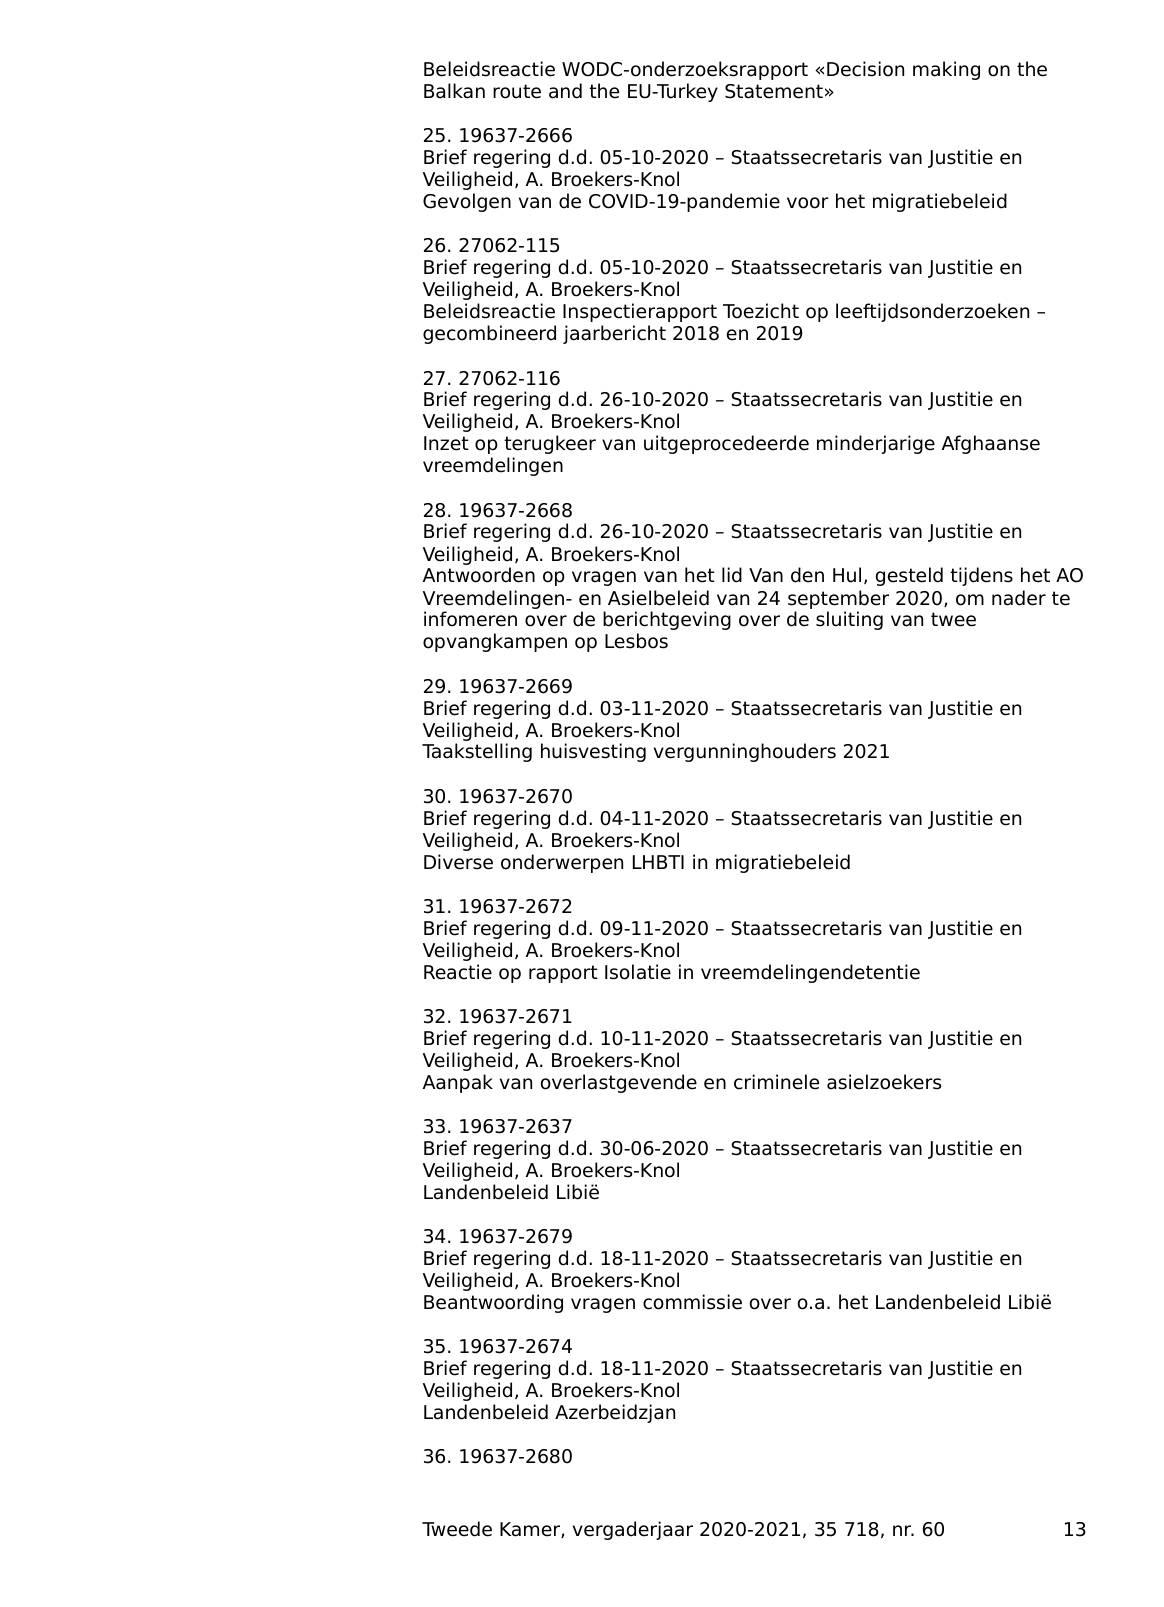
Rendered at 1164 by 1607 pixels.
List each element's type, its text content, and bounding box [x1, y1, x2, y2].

text 27. 27062-116 [422, 367, 1087, 389]
text Brief regering d.d. 18-11-2020 – Staatssecretaris van Justitie en Veiligheid, A. Broekers-Knol [422, 1248, 1087, 1292]
text Brief regering d.d. 03-11-2020 – Staatssecretaris van Justitie en Veiligheid, A. Broekers-Knol [422, 697, 1087, 741]
text Beantwoording vragen commissie over o.a. het Landenbeleid Libië [422, 1292, 1087, 1314]
text Inzet op terugkeer van uitgeprocedeerde minderjarige Afghaanse vreemdelingen [422, 433, 1087, 477]
text 31. 19637-2672 [422, 896, 1087, 918]
text Reactie op rapport Isolatie in vreemdelingendetentie [422, 962, 1087, 984]
text 30. 19637-2670 [422, 786, 1087, 808]
text 36. 19637-2680 [422, 1446, 1087, 1468]
text Landenbeleid Libië [422, 1182, 1087, 1204]
text Aanpak van overlastgevende en criminele asielzoekers [422, 1072, 1087, 1094]
text Brief regering d.d. 10-11-2020 – Staatssecretaris van Justitie en Veiligheid, A. Broekers-Knol [422, 1028, 1087, 1072]
text 32. 19637-2671 [422, 1006, 1087, 1028]
text Brief regering d.d. 30-06-2020 – Staatssecretaris van Justitie en Veiligheid, A. Broekers-Knol [422, 1138, 1087, 1182]
text Beleidsreactie WODC-onderzoeksrapport «Decision making on the Balkan route and the EU-Turkey Statement» [422, 59, 1087, 103]
text 34. 19637-2679 [422, 1226, 1087, 1248]
text Taakstelling huisvesting vergunninghouders 2021 [422, 741, 1087, 763]
text Diverse onderwerpen LHBTI in migratiebeleid [422, 852, 1087, 873]
text 28. 19637-2668 [422, 499, 1087, 521]
text Brief regering d.d. 05-10-2020 – Staatssecretaris van Justitie en Veiligheid, A. Broekers-Knol [422, 257, 1087, 301]
text Antwoorden op vragen van het lid Van den Hul, gesteld tijdens het AO Vreemdelingen- en Asielbeleid van 24 september 2020, om nader te infomeren over de berichtgeving over de sluiting van twee opvangkampen op Lesbos [422, 565, 1087, 653]
text Brief regering d.d. 18-11-2020 – Staatssecretaris van Justitie en Veiligheid, A. Broekers-Knol [422, 1358, 1087, 1402]
text Gevolgen van de COVID-19-pandemie voor het migratiebeleid [422, 191, 1087, 213]
text 26. 27062-115 [422, 235, 1087, 257]
text 35. 19637-2674 [422, 1336, 1087, 1358]
text Brief regering d.d. 26-10-2020 – Staatssecretaris van Justitie en Veiligheid, A. Broekers-Knol [422, 389, 1087, 433]
text Beleidsreactie Inspectierapport Toezicht op leeftijdsonderzoeken – gecombineerd jaarbericht 2018 en 2019 [422, 301, 1087, 345]
text 29. 19637-2669 [422, 676, 1087, 697]
text Brief regering d.d. 26-10-2020 – Staatssecretaris van Justitie en Veiligheid, A. Broekers-Knol [422, 521, 1087, 565]
text Brief regering d.d. 05-10-2020 – Staatssecretaris van Justitie en Veiligheid, A. Broekers-Knol [422, 147, 1087, 191]
text Landenbeleid Azerbeidzjan [422, 1402, 1087, 1424]
text Brief regering d.d. 09-11-2020 – Staatssecretaris van Justitie en Veiligheid, A. Broekers-Knol [422, 918, 1087, 962]
text Brief regering d.d. 04-11-2020 – Staatssecretaris van Justitie en Veiligheid, A. Broekers-Knol [422, 808, 1087, 852]
text 25. 19637-2666 [422, 125, 1087, 147]
text 33. 19637-2637 [422, 1116, 1087, 1138]
